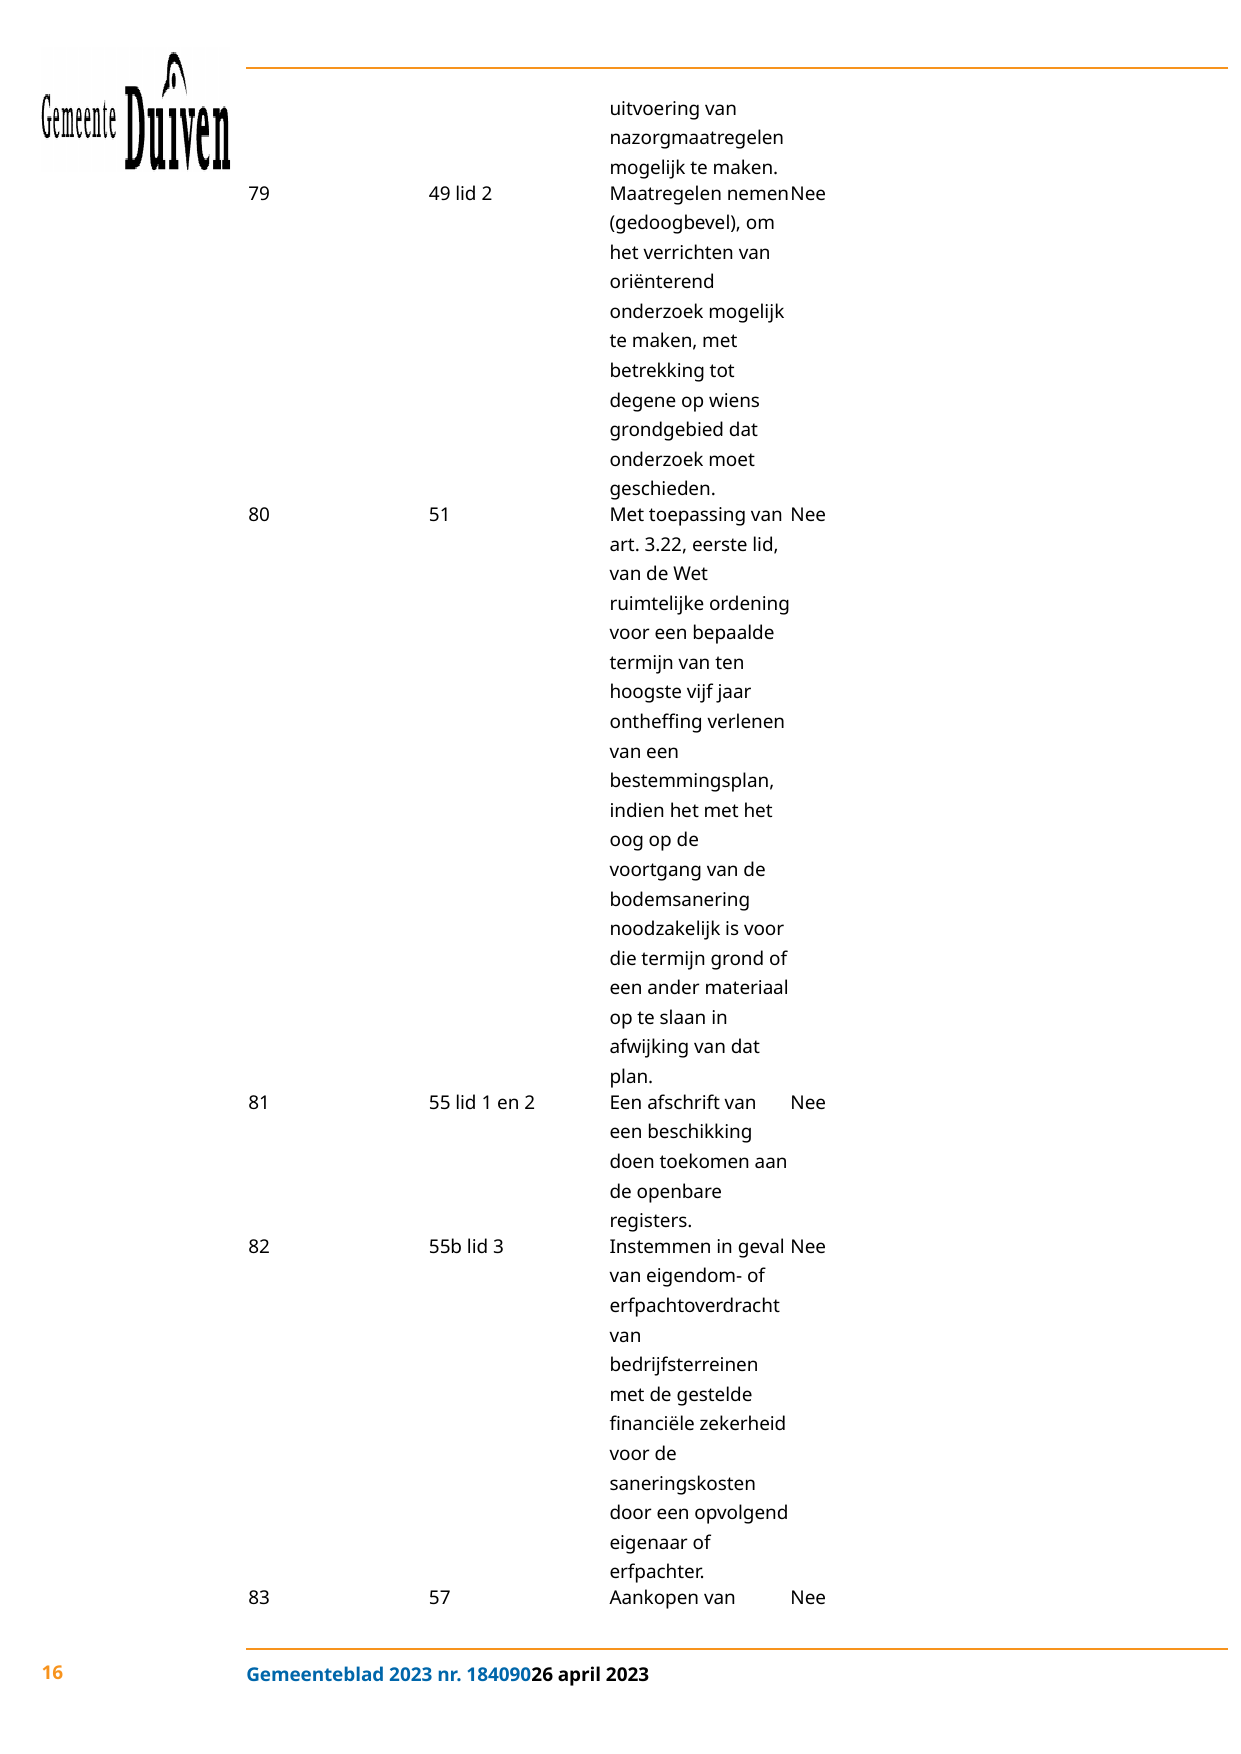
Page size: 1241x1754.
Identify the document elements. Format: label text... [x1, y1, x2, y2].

table_cell Nee [790, 1584, 971, 1610]
table_cell 49 lid 2 [429, 180, 609, 501]
table_cell Een afschrift van een beschikking doen toekomen aan de openbare registers. [609, 1089, 790, 1233]
table_cell [429, 95, 609, 180]
table_cell Nee [790, 180, 971, 501]
table_cell uitvoering van nazorgmaatregelen mogelijk te maken. [609, 95, 790, 180]
table_cell Instemmen in geval van eigendom- of erfpachtoverdracht van bedrijfsterreinen met de gestelde financiële zekerheid voor de saneringskosten door een opvolgend eigenaar of erfpachter. [609, 1233, 790, 1584]
table_cell 81 [248, 1089, 429, 1233]
table_cell Nee [790, 1089, 971, 1233]
picture [41, 47, 231, 172]
table_cell Nee [790, 501, 971, 1089]
table_cell [971, 1584, 1152, 1610]
table_cell [971, 95, 1152, 180]
table_cell 80 [248, 501, 429, 1089]
table_cell 83 [248, 1584, 429, 1610]
table_cell [971, 501, 1152, 1089]
table_cell Maatregelen nemen (gedoogbevel), om het verrichten van oriënterend onderzoek mogelijk te maken, met betrekking tot degene op wiens grondgebied dat onderzoek moet geschieden. [609, 180, 790, 501]
table_cell 55b lid 3 [429, 1233, 609, 1584]
table_cell 51 [429, 501, 609, 1089]
table_cell Aankopen van [609, 1584, 790, 1610]
table_cell [971, 1089, 1152, 1233]
table_cell [971, 1233, 1152, 1584]
table_cell 82 [248, 1233, 429, 1584]
table_cell [248, 95, 429, 180]
table_cell Met toepassing van art. 3.22, eerste lid, van de Wet ruimtelijke ordening voor een bepaalde termijn van ten hoogste vijf jaar ontheffing verlenen van een bestemmingsplan, indien het met het oog op de voortgang van de bodemsanering noodzakelijk is voor die termijn grond of een ander materiaal op te slaan in afwijking van dat plan. [609, 501, 790, 1089]
table_cell 57 [429, 1584, 609, 1610]
table_cell 79 [248, 180, 429, 501]
table_cell 55 lid 1 en 2 [429, 1089, 609, 1233]
table_cell [971, 180, 1152, 501]
table_cell Nee [790, 1233, 971, 1584]
table_cell [790, 95, 971, 180]
